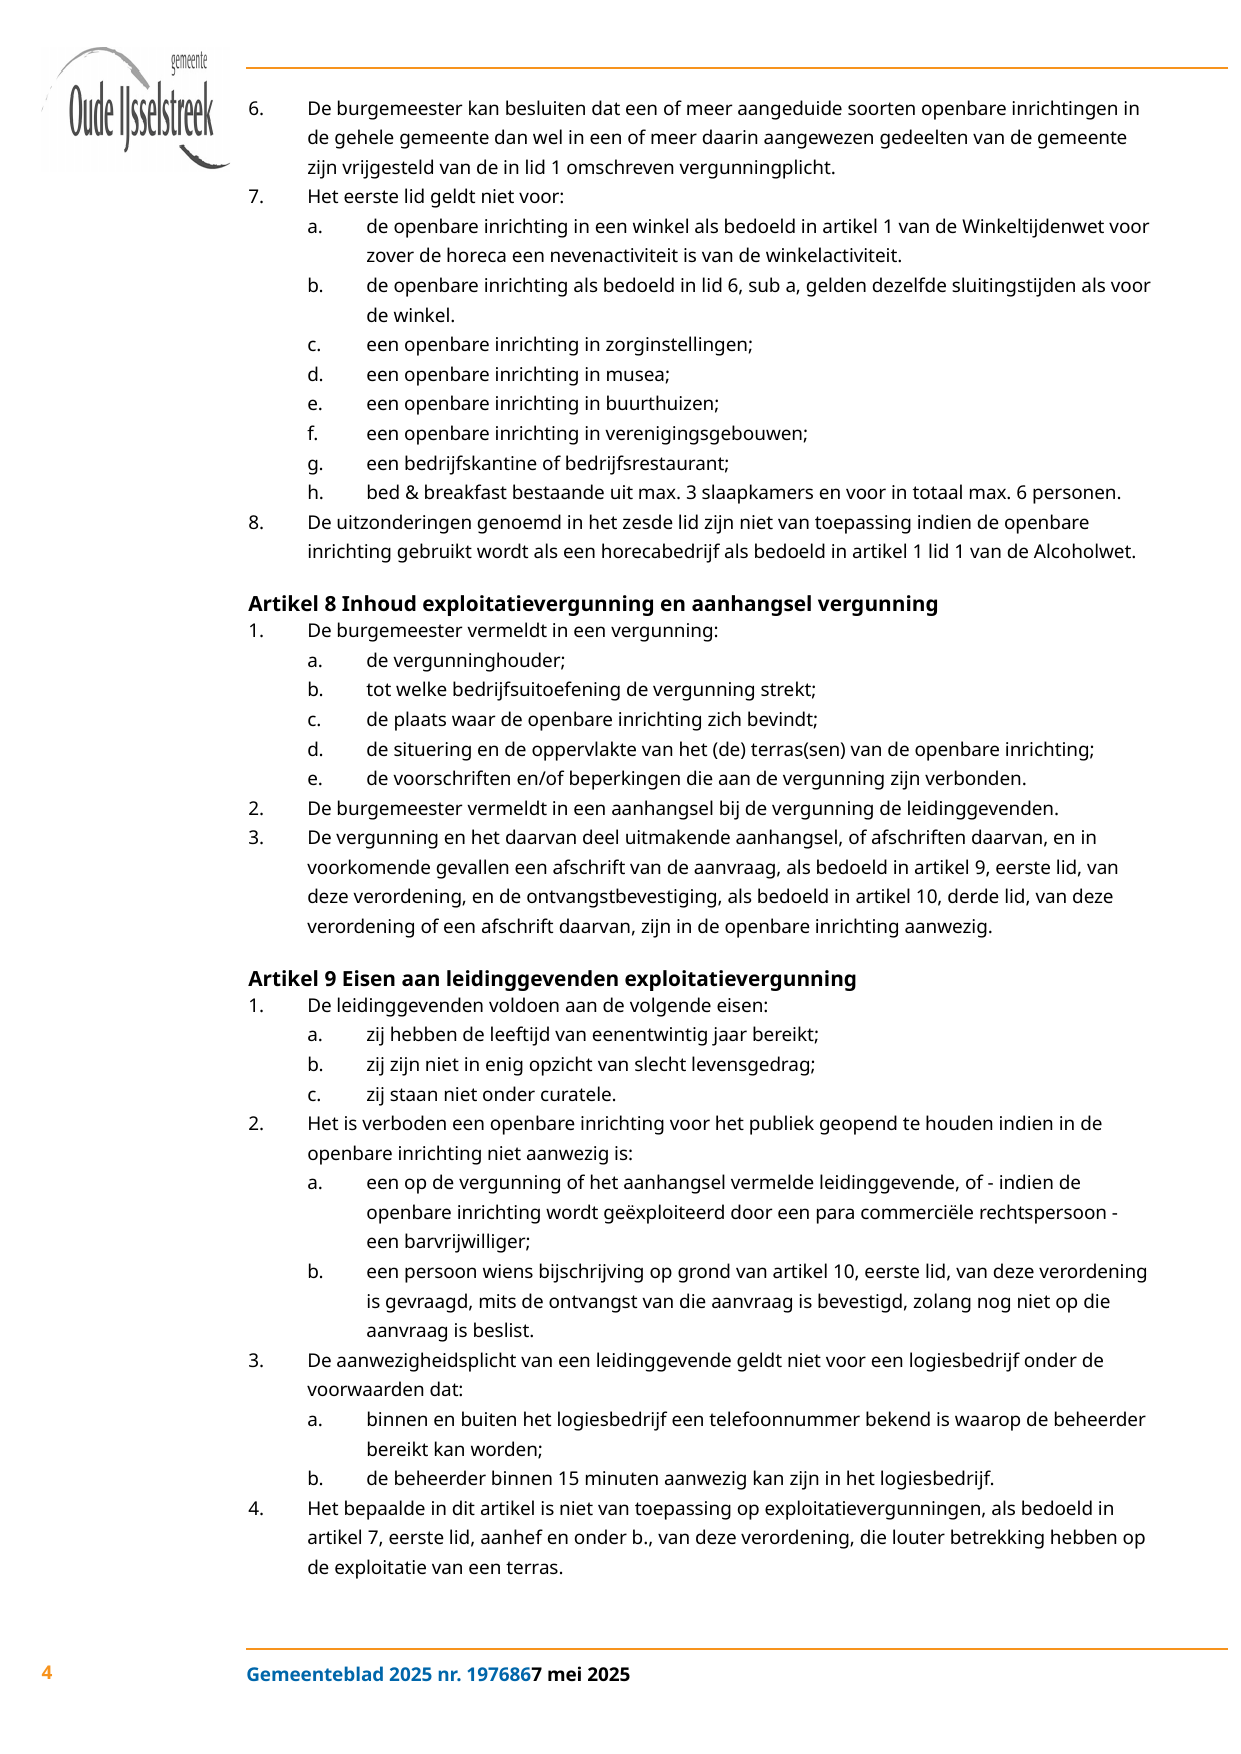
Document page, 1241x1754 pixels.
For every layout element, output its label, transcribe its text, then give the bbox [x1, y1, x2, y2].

picture [41, 47, 231, 172]
list zij hebben de leeftijd van eenentwintig jaar bereikt; [307, 1022, 1152, 1047]
list De burgemeester vermeldt in een vergunning: [248, 617, 1152, 643]
list een persoon wiens bijschrijving op grond van artikel 10, eerste lid, van deze verordening is gevraagd, mits de ontvangst van die aanvraag is bevestigd, zolang nog niet op die aanvraag is beslist. [307, 1258, 1152, 1343]
list zij zijn niet in enig opzicht van slecht levensgedrag; [307, 1051, 1152, 1077]
list De burgemeester kan besluiten dat een of meer aangeduide soorten openbare inrichtingen in de gehele gemeente dan wel in een of meer daarin aangewezen gedeelten van de gemeente zijn vrijgesteld van de in lid 1 omschreven vergunningplicht. [248, 95, 1152, 180]
list De uitzonderingen genoemd in het zesde lid zijn niet van toepassing indien de openbare inrichting gebruikt wordt als een horecabedrijf als bedoeld in artikel 1 lid 1 van de Alcoholwet. [248, 509, 1152, 564]
text Artikel 8 Inhoud exploitatievergunning en aanhangsel vergunning [248, 589, 1152, 617]
list een op de vergunning of het aanhangsel vermelde leidinggevende, of - indien de openbare inrichting wordt geëxploiteerd door een para commerciële rechtspersoon - een barvrijwilliger; [307, 1169, 1152, 1254]
list de voorschriften en/of beperkingen die aan de vergunning zijn verbonden. [307, 765, 1152, 791]
list zij staan niet onder curatele. [307, 1081, 1152, 1107]
list De aanwezigheidsplicht van een leidinggevende geldt niet voor een logiesbedrijf onder de voorwaarden dat: [248, 1347, 1152, 1402]
list de vergunninghouder; [307, 647, 1152, 673]
list de openbare inrichting als bedoeld in lid 6, sub a, gelden dezelfde sluitingstijden als voor de winkel. [307, 272, 1152, 328]
list Het eerste lid geldt niet voor: [248, 183, 1152, 209]
list De vergunning en het daarvan deel uitmakende aanhangsel, of afschriften daarvan, en in voorkomende gevallen een afschrift van de aanvraag, als bedoeld in artikel 9, eerste lid, van deze verordening, en de ontvangstbevestiging, als bedoeld in artikel 10, derde lid, van deze verordening of een afschrift daarvan, zijn in de openbare inrichting aanwezig. [248, 824, 1152, 939]
list de beheerder binnen 15 minuten aanwezig kan zijn in het logiesbedrijf. [307, 1465, 1152, 1491]
list tot welke bedrijfsuitoefening de vergunning strekt; [307, 677, 1152, 702]
list een openbare inrichting in musea; [307, 361, 1152, 387]
text Artikel 9 Eisen aan leidinggevenden exploitatievergunning [248, 964, 1152, 992]
list De leidinggevenden voldoen aan de volgende eisen: [248, 992, 1152, 1018]
list een openbare inrichting in buurthuizen; [307, 391, 1152, 416]
list een openbare inrichting in verenigingsgebouwen; [307, 420, 1152, 446]
list bed & breakfast bestaande uit max. 3 slaapkamers en voor in totaal max. 6 personen. [307, 479, 1152, 505]
list binnen en buiten het logiesbedrijf een telefoonnummer bekend is waarop de beheerder bereikt kan worden; [307, 1406, 1152, 1462]
list Het bepaalde in dit artikel is niet van toepassing op exploitatievergunningen, als bedoeld in artikel 7, eerste lid, aanhef en onder b., van deze verordening, die louter betrekking hebben op de exploitatie van een terras. [248, 1495, 1152, 1580]
list een bedrijfskantine of bedrijfsrestaurant; [307, 450, 1152, 476]
list de situering en de oppervlakte van het (de) terras(sen) van de openbare inrichting; [307, 736, 1152, 761]
list de plaats waar de openbare inrichting zich bevindt; [307, 706, 1152, 732]
list een openbare inrichting in zorginstellingen; [307, 331, 1152, 357]
list de openbare inrichting in een winkel als bedoeld in artikel 1 van de Winkeltijdenwet voor zover de horeca een nevenactiviteit is van de winkelactiviteit. [307, 213, 1152, 268]
list Het is verboden een openbare inrichting voor het publiek geopend te houden indien in de openbare inrichting niet aanwezig is: [248, 1110, 1152, 1166]
list De burgemeester vermeldt in een aanhangsel bij de vergunning de leidinggevenden. [248, 795, 1152, 821]
